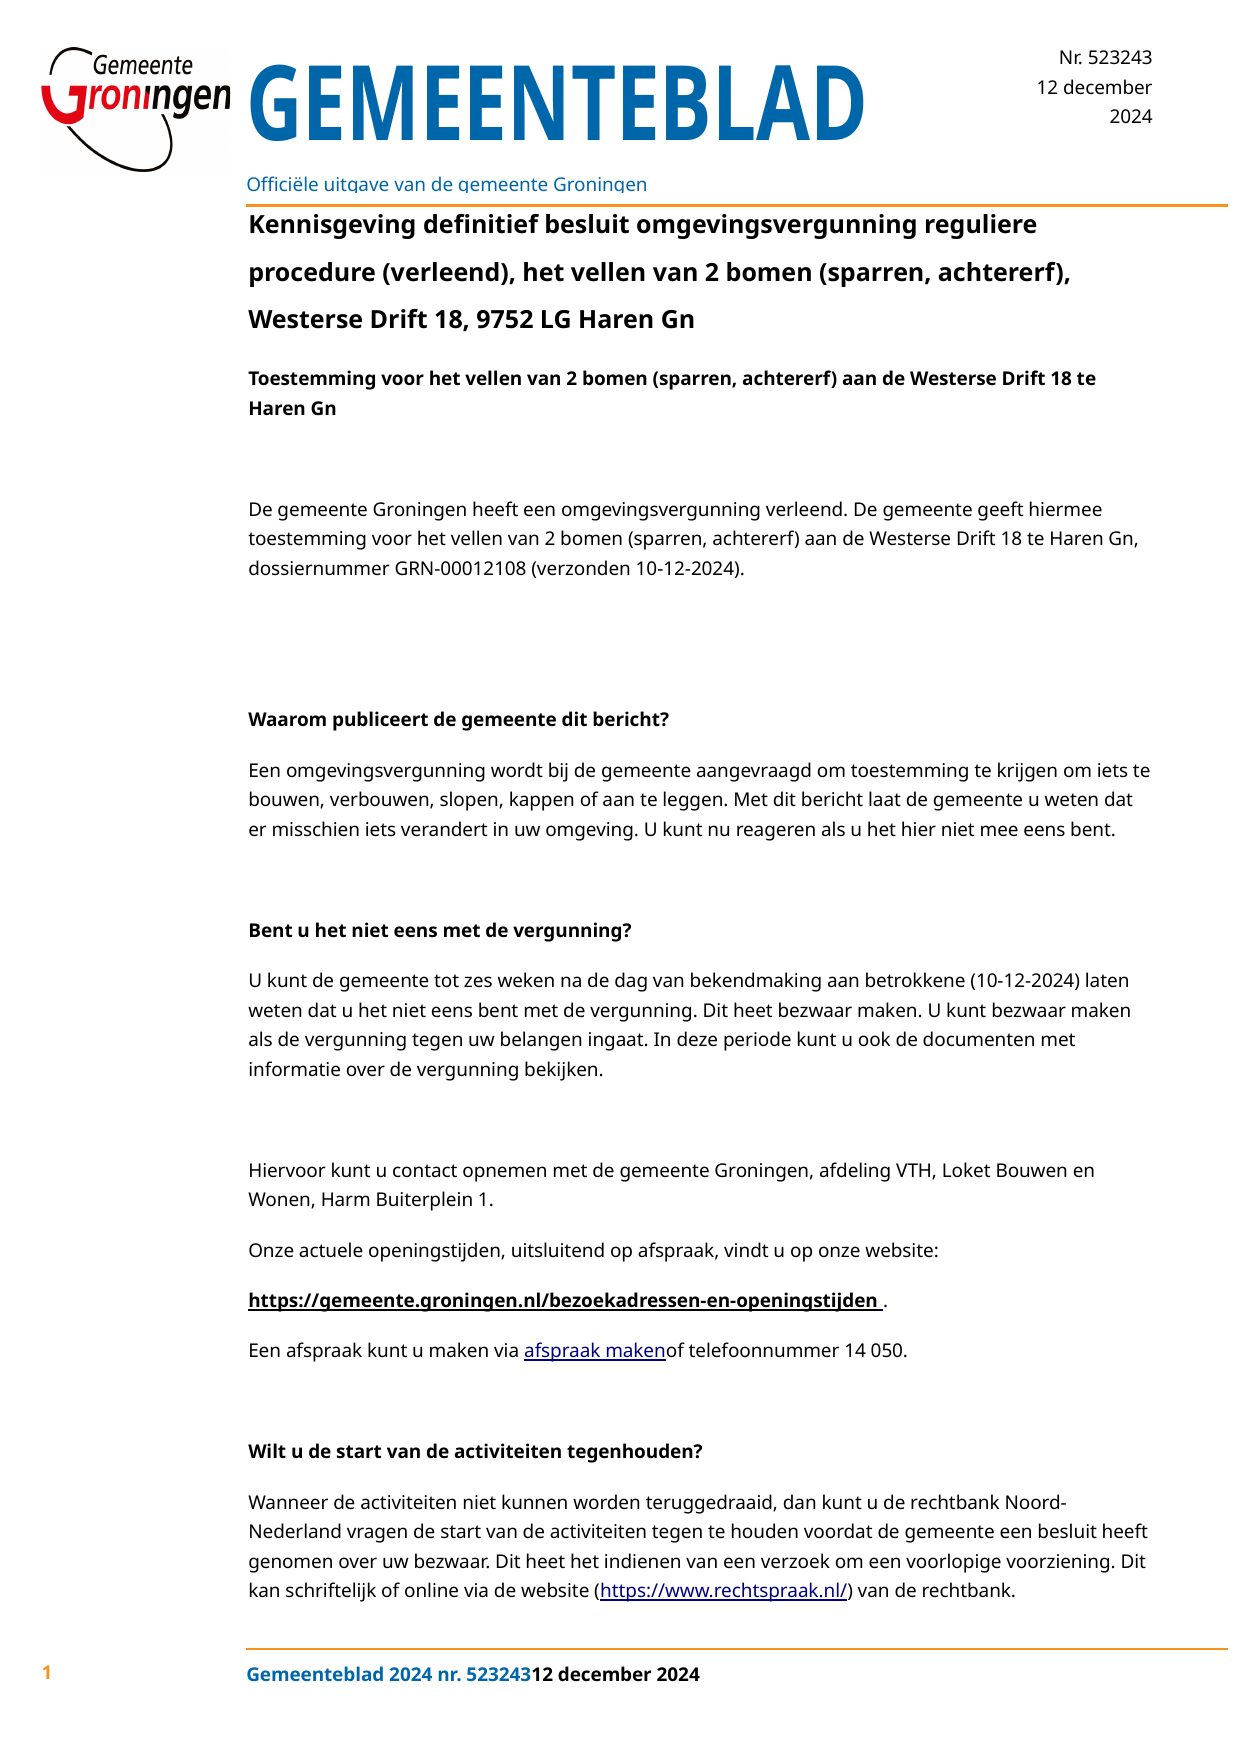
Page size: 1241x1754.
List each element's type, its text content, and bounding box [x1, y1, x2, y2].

text Bent u het niet eens met de vergunning? [248, 917, 1152, 942]
text Een afspraak kunt u maken via afspraak makenof telefoonnummer 14 050. [248, 1338, 1152, 1363]
text Toestemming voor het vellen van 2 bomen (sparren, achtererf) aan de Westerse Drift 18 te Haren Gn [248, 366, 1152, 421]
text Een omgevingsvergunning wordt bij de gemeente aangevraagd om toestemming te krijgen om iets te bouwen, verbouwen, slopen, kappen of aan te leggen. Met dit bericht laat de gemeente u weten dat er misschien iets verandert in uw omgeving. U kunt nu reageren als u het hier niet mee eens bent. [248, 757, 1152, 842]
text U kunt de gemeente tot zes weken na de dag van bekendmaking aan betrokkene (10-12-2024) laten weten dat u het niet eens bent met de vergunning. Dit heet bezwaar maken. U kunt bezwaar maken als de vergunning tegen uw belangen ingaat. In deze periode kunt u ook de documenten met informatie over de vergunning bekijken. [248, 967, 1152, 1082]
text https://gemeente.groningen.nl/bezoekadressen-en-openingstijden . [248, 1287, 1152, 1313]
text Wanneer de activiteiten niet kunnen worden teruggedraaid, dan kunt u de rechtbank Noord-Nederland vragen de start van de activiteiten tegen te houden voordat de gemeente een besluit heeft genomen over uw bezwaar. Dit heet het indienen van een verzoek om een voorlopige voorziening. Dit kan schriftelijk of online via de website (https://www.rechtspraak.nl/) van de rechtbank. [248, 1489, 1152, 1603]
picture [41, 47, 231, 172]
text Kennisgeving definitief besluit omgevingsvergunning reguliere procedure (verleend), het vellen van 2 bomen (sparren, achtererf), Westerse Drift 18, 9752 LG Haren Gn [248, 207, 1152, 336]
text De gemeente Groningen heeft een omgevingsvergunning verleend. De gemeente geeft hiermee toestemming voor het vellen van 2 bomen (sparren, achtererf) aan de Westerse Drift 18 te Haren Gn, dossiernummer GRN-00012108 (verzonden 10-12-2024). [248, 496, 1152, 581]
text Waarom publiceert de gemeente dit bericht? [248, 706, 1152, 732]
text Wilt u de start van de activiteiten tegenhouden? [248, 1438, 1152, 1464]
text Hiervoor kunt u contact opnemen met de gemeente Groningen, afdeling VTH, Loket Bouwen en Wonen, Harm Buiterplein 1. [248, 1157, 1152, 1212]
text Onze actuele openingstijden, uitsluitend op afspraak, vindt u op onze website: [248, 1237, 1152, 1262]
